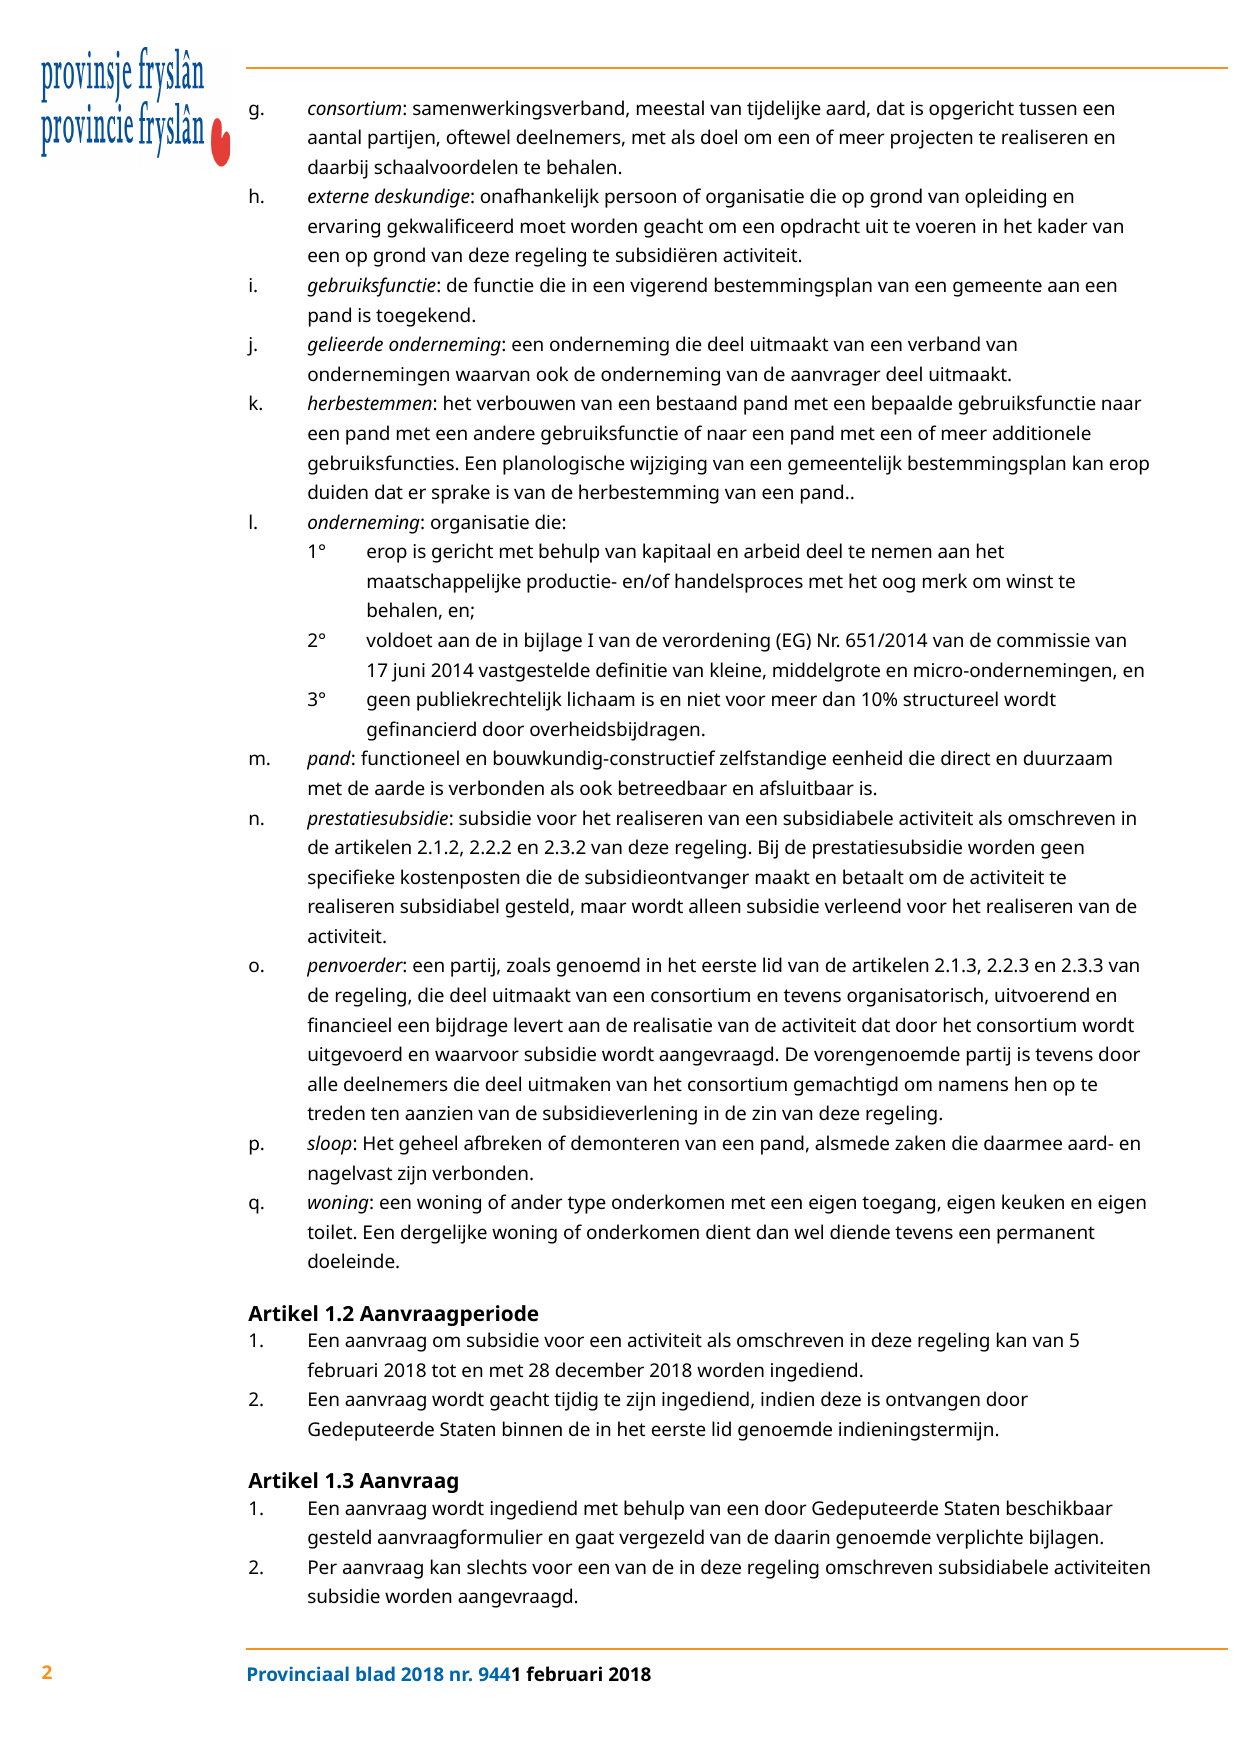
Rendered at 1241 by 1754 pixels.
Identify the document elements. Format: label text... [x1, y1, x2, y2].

list prestatiesubsidie: subsidie voor het realiseren van een subsidiabele activiteit als omschreven in de artikelen 2.1.2, 2.2.2 en 2.3.2 van deze regeling. Bij de prestatiesubsidie worden geen specifieke kostenposten die de subsidieontvanger maakt en betaalt om de activiteit te realiseren subsidiabel gesteld, maar wordt alleen subsidie verleend voor het realiseren van de activiteit. [248, 805, 1152, 949]
picture [41, 47, 231, 172]
list onderneming: organisatie die: [248, 509, 1152, 535]
list pand: functioneel en bouwkundig-constructief zelfstandige eenheid die direct en duurzaam met de aarde is verbonden als ook betreedbaar en afsluitbaar is. [248, 746, 1152, 801]
list woning: een woning of ander type onderkomen met een eigen toegang, eigen keuken en eigen toilet. Een dergelijke woning of onderkomen dient dan wel diende tevens een permanent doeleinde. [248, 1189, 1152, 1274]
list Per aanvraag kan slechts voor een van de in deze regeling omschreven subsidiabele activiteiten subsidie worden aangevraagd. [248, 1554, 1152, 1609]
list voldoet aan de in bijlage I van de verordening (EG) Nr. 651/2014 van de commissie van 17 juni 2014 vastgestelde definitie van kleine, middelgrote en micro-ondernemingen, en [307, 627, 1152, 683]
list erop is gericht met behulp van kapitaal en arbeid deel te nemen aan het maatschappelijke productie- en/of handelsproces met het oog merk om winst te behalen, en; [307, 538, 1152, 623]
list geen publiekrechtelijk lichaam is en niet voor meer dan 10% structureel wordt gefinancierd door overheidsbijdragen. [307, 686, 1152, 742]
list gebruiksfunctie: de functie die in een vigerend bestemmingsplan van een gemeente aan een pand is toegekend. [248, 272, 1152, 328]
list gelieerde onderneming: een onderneming die deel uitmaakt van een verband van ondernemingen waarvan ook de onderneming van de aanvrager deel uitmaakt. [248, 331, 1152, 387]
list Een aanvraag om subsidie voor een activiteit als omschreven in deze regeling kan van 5 februari 2018 tot en met 28 december 2018 worden ingediend. [248, 1327, 1152, 1383]
text Artikel 1.2 Aanvraagperiode [248, 1299, 1152, 1327]
list sloop: Het geheel afbreken of demonteren van een pand, alsmede zaken die daarmee aard- en nagelvast zijn verbonden. [248, 1130, 1152, 1186]
list penvoerder: een partij, zoals genoemd in het eerste lid van de artikelen 2.1.3, 2.2.3 en 2.3.3 van de regeling, die deel uitmaakt van een consortium en tevens organisatorisch, uitvoerend en financieel een bijdrage levert aan de realisatie van de activiteit dat door het consortium wordt uitgevoerd en waarvoor subsidie wordt aangevraagd. De vorengenoemde partij is tevens door alle deelnemers die deel uitmaken van het consortium gemachtigd om namens hen op te treden ten aanzien van de subsidieverlening in de zin van deze regeling. [248, 953, 1152, 1126]
list Een aanvraag wordt ingediend met behulp van een door Gedeputeerde Staten beschikbaar gesteld aanvraagformulier en gaat vergezeld van de daarin genoemde verplichte bijlagen. [248, 1495, 1152, 1550]
list herbestemmen: het verbouwen van een bestaand pand met een bepaalde gebruiksfunctie naar een pand met een andere gebruiksfunctie of naar een pand met een of meer additionele gebruiksfuncties. Een planologische wijziging van een gemeentelijk bestemmingsplan kan erop duiden dat er sprake is van de herbestemming van een pand.. [248, 391, 1152, 505]
text Artikel 1.3 Aanvraag [248, 1467, 1152, 1495]
list externe deskundige: onafhankelijk persoon of organisatie die op grond van opleiding en ervaring gekwalificeerd moet worden geacht om een opdracht uit te voeren in het kader van een op grond van deze regeling te subsidiëren activiteit. [248, 183, 1152, 268]
list consortium: samenwerkingsverband, meestal van tijdelijke aard, dat is opgericht tussen een aantal partijen, oftewel deelnemers, met als doel om een of meer projecten te realiseren en daarbij schaalvoordelen te behalen. [248, 95, 1152, 180]
list Een aanvraag wordt geacht tijdig te zijn ingediend, indien deze is ontvangen door Gedeputeerde Staten binnen de in het eerste lid genoemde indieningstermijn. [248, 1387, 1152, 1442]
